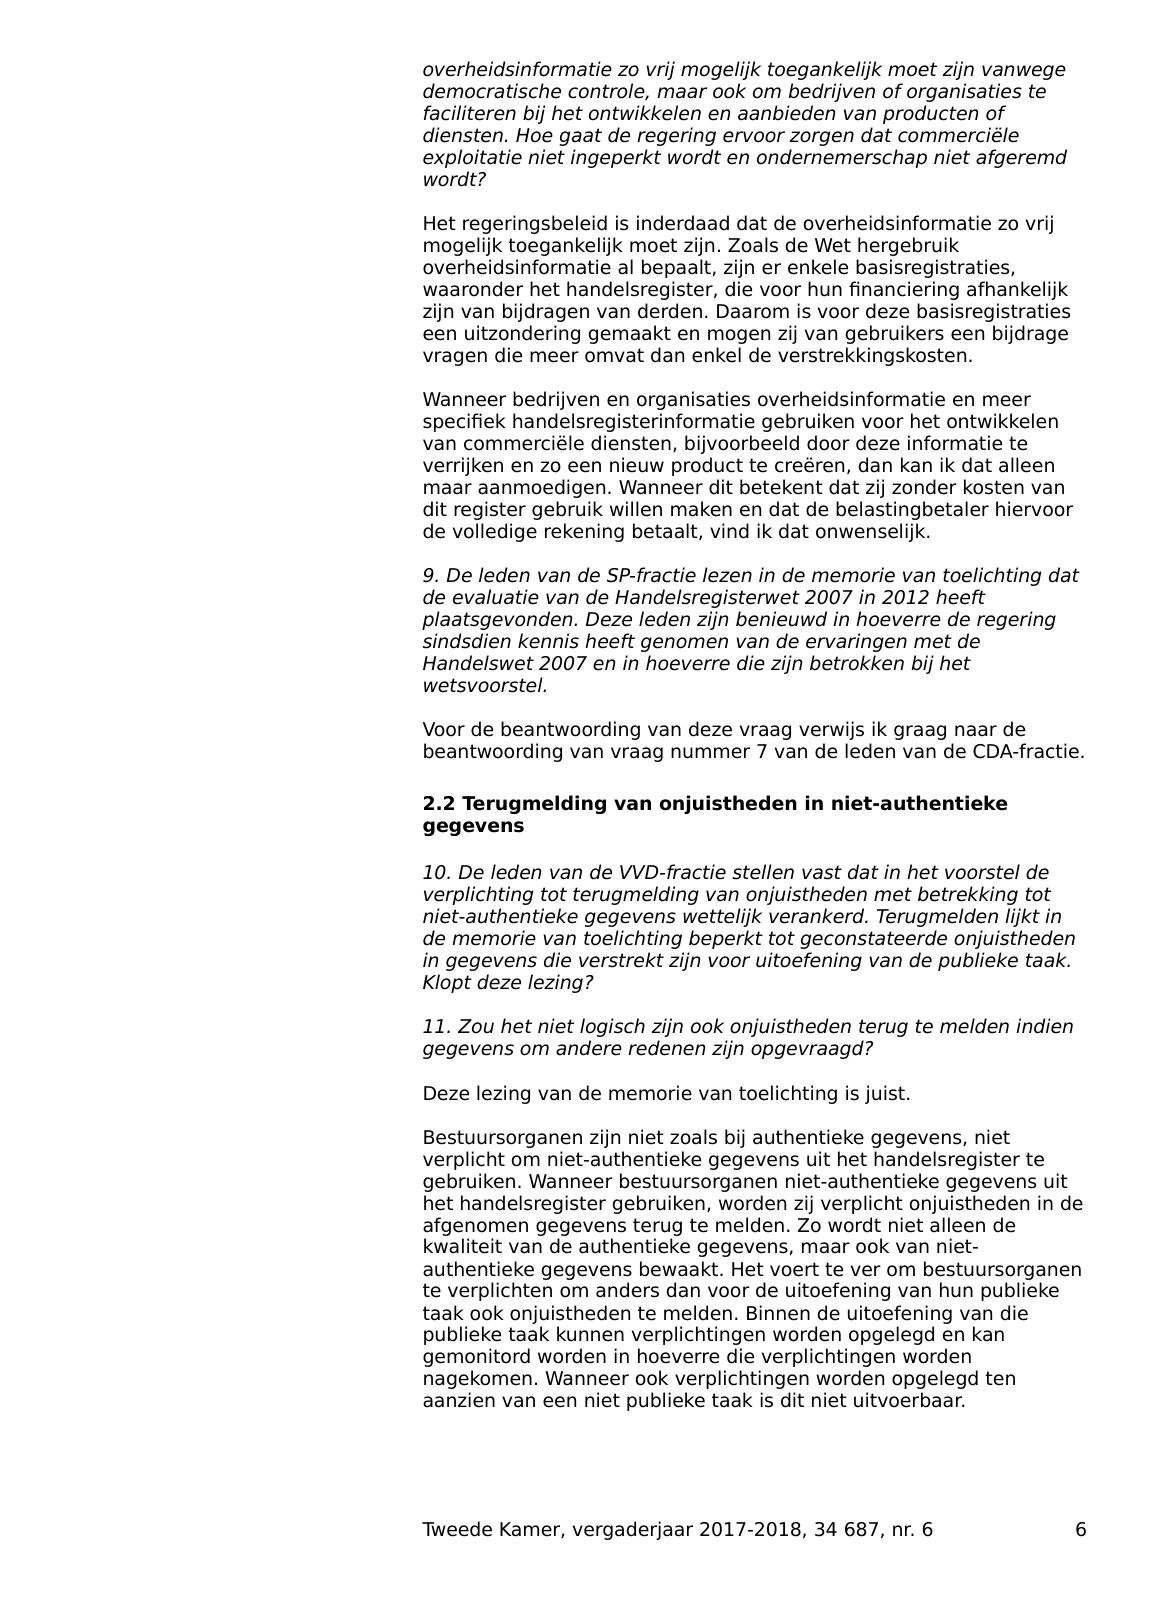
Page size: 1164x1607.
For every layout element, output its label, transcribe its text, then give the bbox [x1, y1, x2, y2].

text Bestuursorganen zijn niet zoals bij authentieke gegevens, niet verplicht om niet-authentieke gegevens uit het handelsregister te gebruiken. Wanneer bestuursorganen niet-authentieke gegevens uit het handelsregister gebruiken, worden zij verplicht onjuistheden in de afgenomen gegevens terug te melden. Zo wordt niet alleen de kwaliteit van de authentieke gegevens, maar ook van niet-authentieke gegevens bewaakt. Het voert te ver om bestuursorganen te verplichten om anders dan voor de uitoefening van hun publieke taak ook onjuistheden te melden. Binnen de uitoefening van die publieke taak kunnen verplichtingen worden opgelegd en kan gemonitord worden in hoeverre die verplichtingen worden nagekomen. Wanneer ook verplichtingen worden opgelegd ten aanzien van een niet publieke taak is dit niet uitvoerbaar. [422, 1127, 1087, 1412]
text 11. Zou het niet logisch zijn ook onjuistheden terug te melden indien gegevens om andere redenen zijn opgevraagd? [422, 1016, 1087, 1060]
text Het regeringsbeleid is inderdaad dat de overheidsinformatie zo vrij mogelijk toegankelijk moet zijn. Zoals de Wet hergebruik overheidsinformatie al bepaalt, zijn er enkele basisregistraties, waaronder het handelsregister, die voor hun financiering afhankelijk zijn van bijdragen van derden. Daarom is voor deze basisregistraties een uitzondering gemaakt en mogen zij van gebruikers een bijdrage vragen die meer omvat dan enkel de verstrekkingskosten. [422, 213, 1087, 367]
text Voor de beantwoording van deze vraag verwijs ik graag naar de beantwoording van vraag nummer 7 van de leden van de CDA-fractie. [422, 719, 1087, 763]
text 10. De leden van de VVD-fractie stellen vast dat in het voorstel de verplichting tot terugmelding van onjuistheden met betrekking tot niet-authentieke gegevens wettelijk verankerd. Terugmelden lijkt in de memorie van toelichting beperkt tot geconstateerde onjuistheden in gegevens die verstrekt zijn voor uitoefening van de publieke taak. Klopt deze lezing? [422, 862, 1087, 994]
text overheidsinformatie zo vrij mogelijk toegankelijk moet zijn vanwege democratische controle, maar ook om bedrijven of organisaties te faciliteren bij het ontwikkelen en aanbieden van producten of diensten. Hoe gaat de regering ervoor zorgen dat commerciële exploitatie niet ingeperkt wordt en ondernemerschap niet afgeremd wordt? [422, 59, 1087, 191]
subtitle 2.2 Terugmelding van onjuistheden in niet-authentieke gegevens [422, 793, 1087, 837]
text Deze lezing van de memorie van toelichting is juist. [422, 1082, 1087, 1104]
text Wanneer bedrijven en organisaties overheidsinformatie en meer specifiek handelsregisterinformatie gebruiken voor het ontwikkelen van commerciële diensten, bijvoorbeeld door deze informatie te verrijken en zo een nieuw product te creëren, dan kan ik dat alleen maar aanmoedigen. Wanneer dit betekent dat zij zonder kosten van dit register gebruik willen maken en dat de belastingbetaler hiervoor de volledige rekening betaalt, vind ik dat onwenselijk. [422, 389, 1087, 543]
text 9. De leden van de SP-fractie lezen in de memorie van toelichting dat de evaluatie van de Handelsregisterwet 2007 in 2012 heeft plaatsgevonden. Deze leden zijn benieuwd in hoeverre de regering sindsdien kennis heeft genomen van de ervaringen met de Handelswet 2007 en in hoeverre die zijn betrokken bij het wetsvoorstel. [422, 565, 1087, 697]
